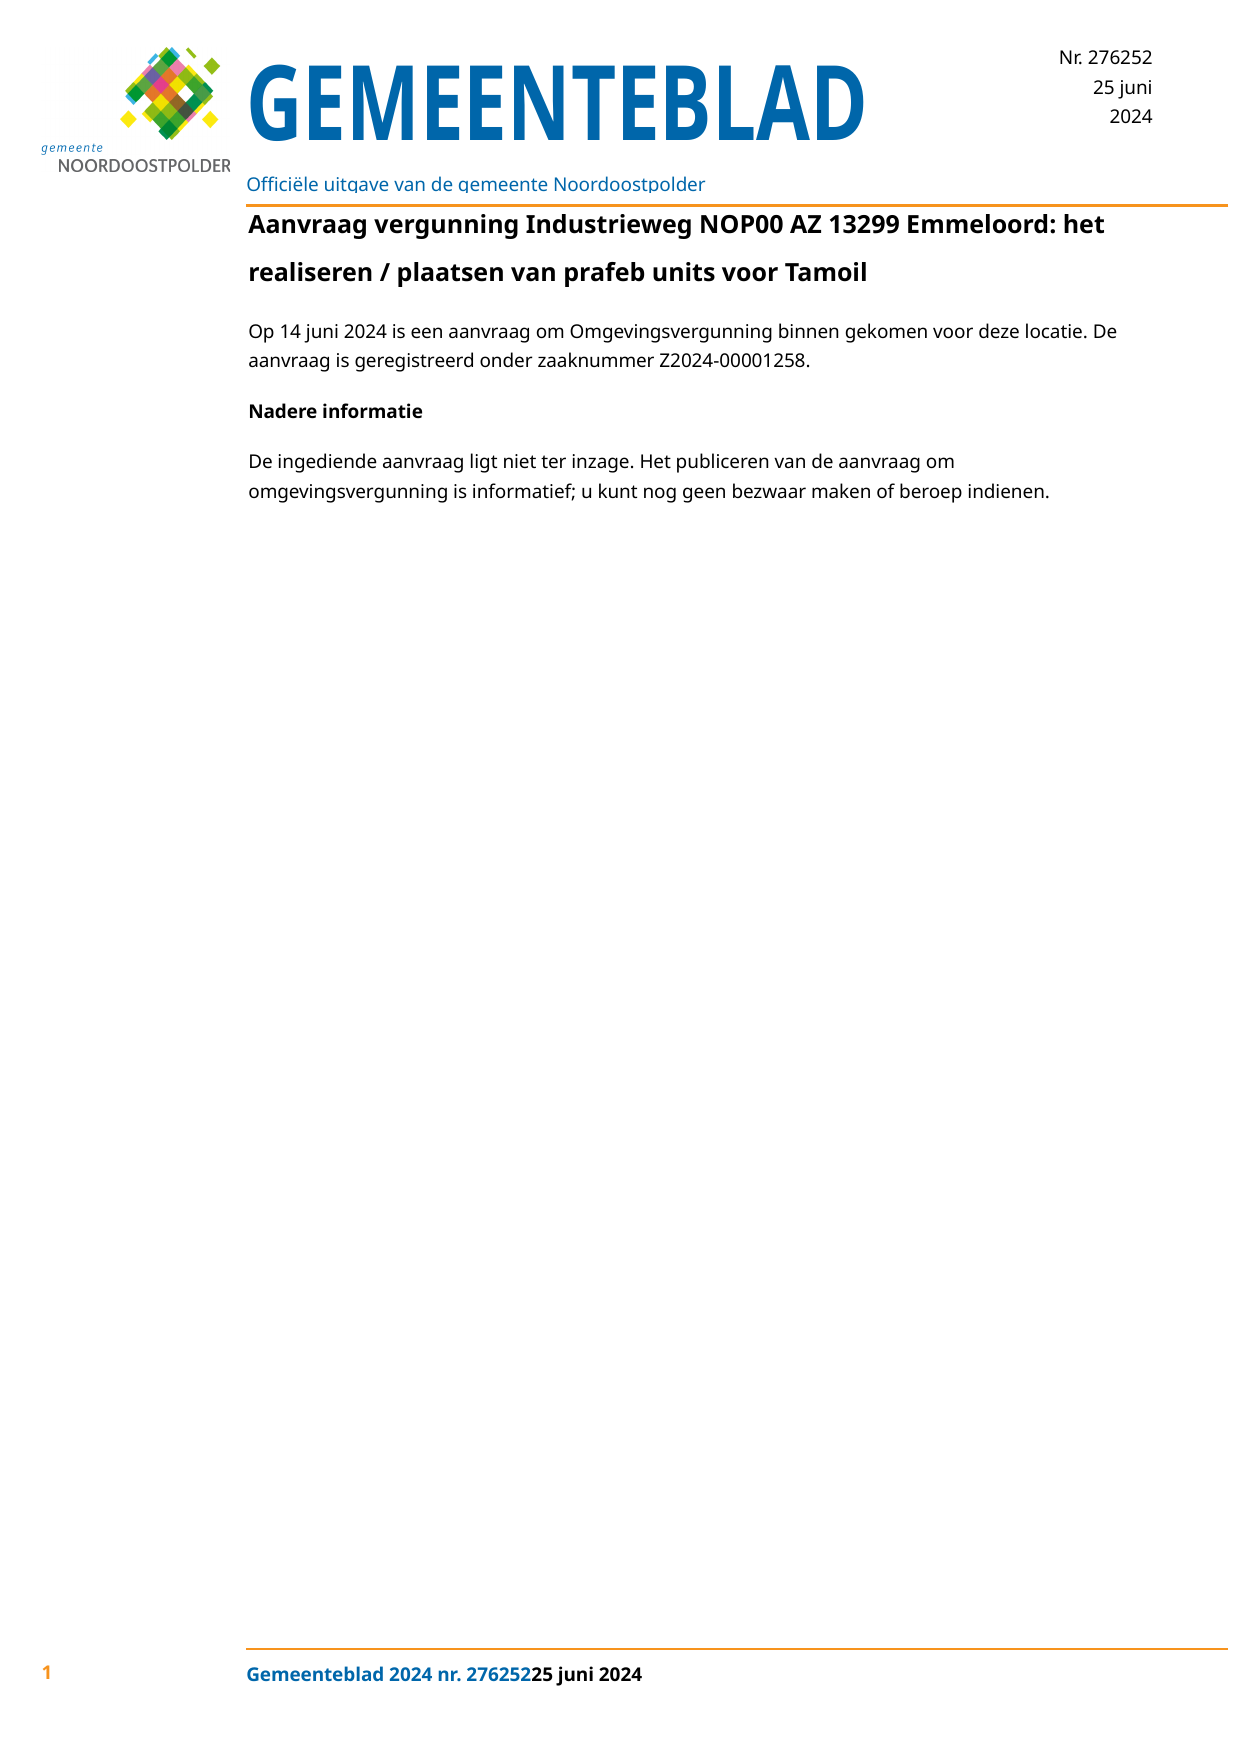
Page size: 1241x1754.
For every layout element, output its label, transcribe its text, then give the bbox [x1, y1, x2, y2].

text Op 14 juni 2024 is een aanvraag om Omgevingsvergunning binnen gekomen voor deze locatie. De aanvraag is geregistreerd onder zaaknummer Z2024-00001258. [248, 318, 1152, 373]
text Aanvraag vergunning Industrieweg NOP00 AZ 13299 Emmeloord: het realiseren / plaatsen van prafeb units voor Tamoil [248, 207, 1152, 288]
picture [41, 47, 231, 172]
text Nadere informatie [248, 398, 1152, 424]
text De ingediende aanvraag ligt niet ter inzage. Het publiceren van de aanvraag om omgevingsvergunning is informatief; u kunt nog geen bezwaar maken of beroep indienen. [248, 448, 1152, 504]
